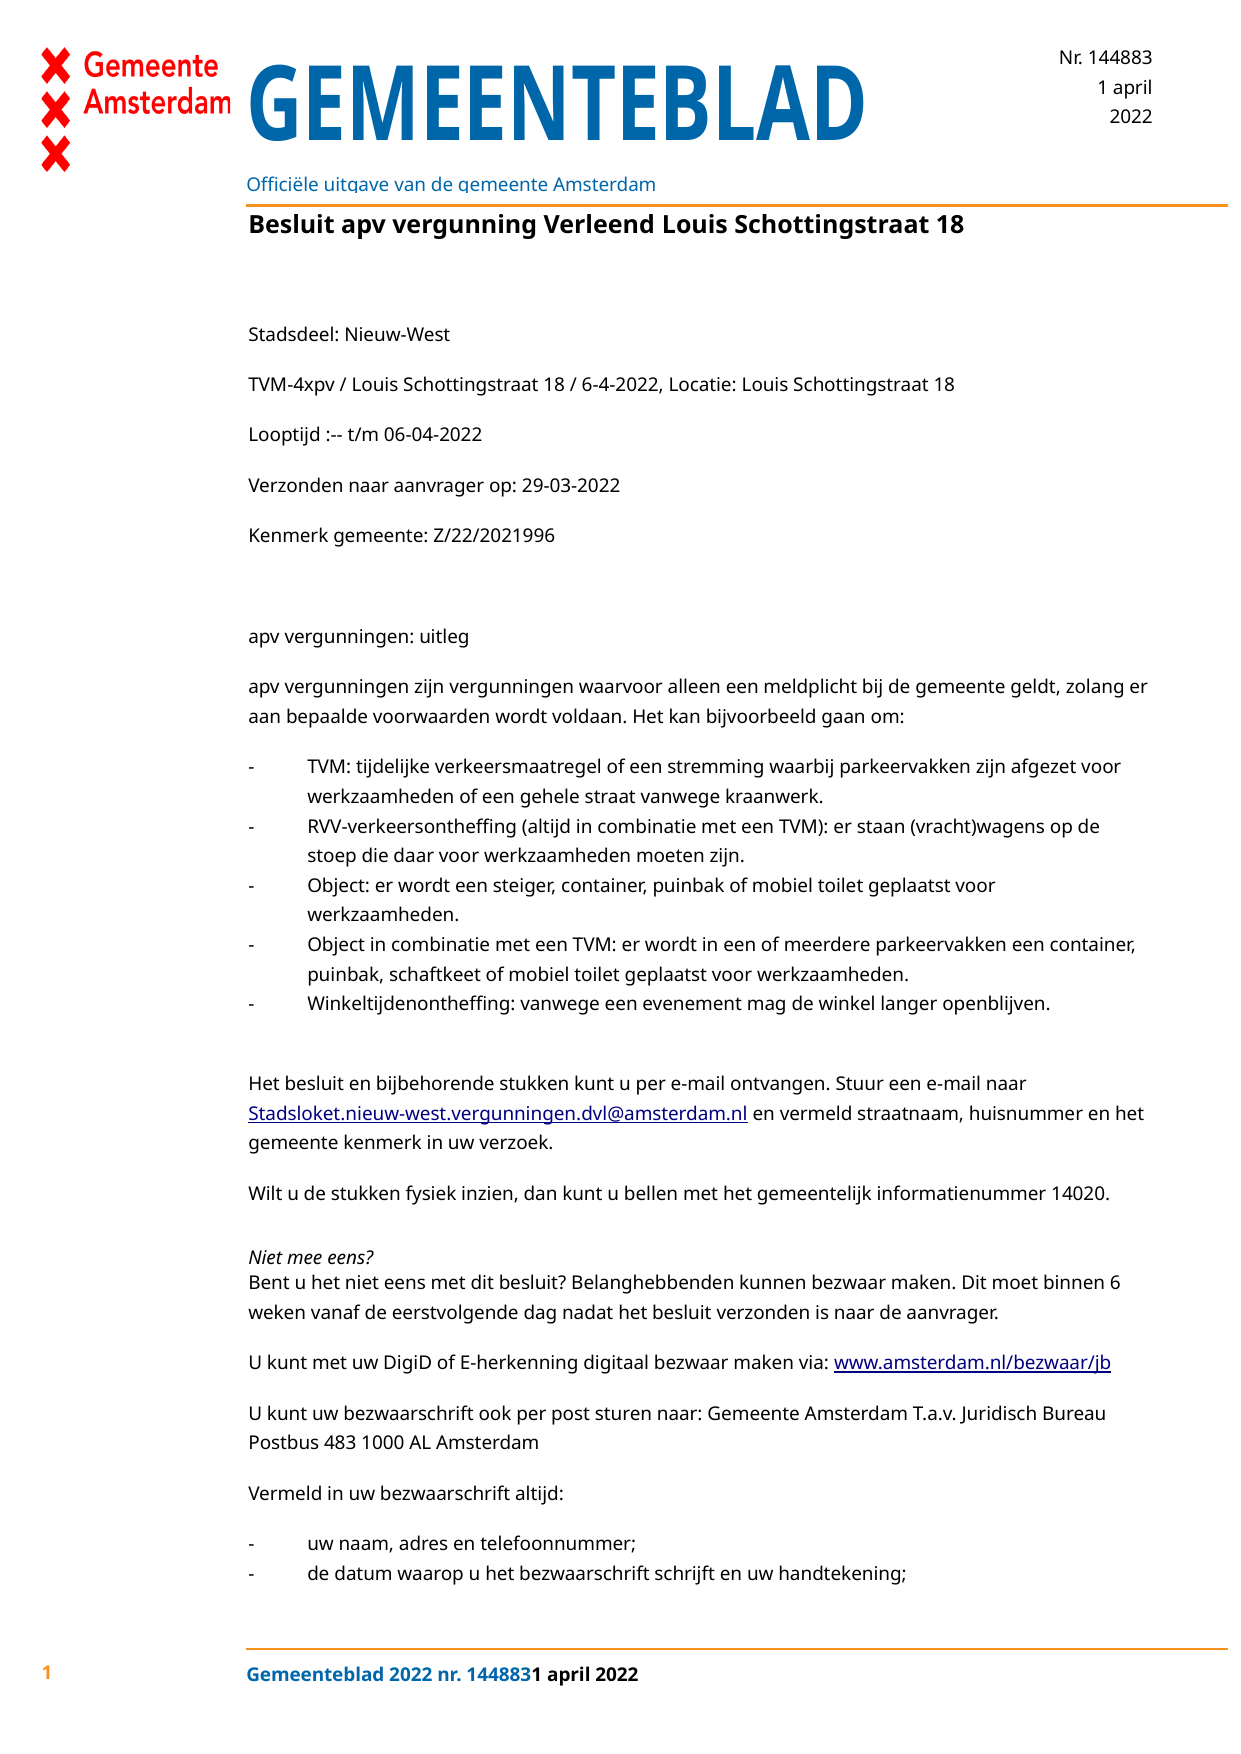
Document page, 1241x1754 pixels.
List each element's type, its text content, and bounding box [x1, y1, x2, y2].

text Niet mee eens? [248, 1244, 1152, 1269]
text apv vergunningen: uitleg [248, 623, 1152, 649]
text Vermeld in uw bezwaarschrift altijd: [248, 1480, 1152, 1506]
text Verzonden naar aanvrager op: 29-03-2022 [248, 472, 1152, 498]
text TVM-4xpv / Louis Schottingstraat 18 / 6-4-2022, Locatie: Louis Schottingstraat 18 [248, 371, 1152, 397]
text Besluit apv vergunning Verleend Louis Schottingstraat 18 [248, 207, 1152, 241]
list Object: er wordt een steiger, container, puinbak of mobiel toilet geplaatst voor werkzaamheden. [248, 872, 1152, 927]
text U kunt met uw DigiD of E-herkenning digitaal bezwaar maken via: www.amsterdam.nl/bezwaar/jb [248, 1349, 1152, 1375]
list uw naam, adres en telefoonnummer; [248, 1530, 1152, 1556]
list de datum waarop u het bezwaarschrift schrijft en uw handtekening; [248, 1560, 1152, 1586]
text Bent u het niet eens met dit besluit? Belanghebbenden kunnen bezwaar maken. Dit moet binnen 6 weken vanaf de eerstvolgende dag nadat het besluit verzonden is naar de aanvrager. [248, 1269, 1152, 1325]
text apv vergunningen zijn vergunningen waarvoor alleen een meldplicht bij de gemeente geldt, zolang er aan bepaalde voorwaarden wordt voldaan. Het kan bijvoorbeeld gaan om: [248, 674, 1152, 729]
list RVV-verkeersontheffing (altijd in combinatie met een TVM): er staan (vracht)wagens op de stoep die daar voor werkzaamheden moeten zijn. [248, 813, 1152, 868]
list Winkeltijdenontheffing: vanwege een evenement mag de winkel langer openblijven. [248, 990, 1152, 1016]
list Object in combinatie met een TVM: er wordt in een of meerdere parkeervakken een container, puinbak, schaftkeet of mobiel toilet geplaatst voor werkzaamheden. [248, 931, 1152, 986]
text U kunt uw bezwaarschrift ook per post sturen naar: Gemeente Amsterdam T.a.v. Juridisch Bureau Postbus 483 1000 AL Amsterdam [248, 1400, 1152, 1455]
picture [41, 47, 231, 172]
text Het besluit en bijbehorende stukken kunt u per e-mail ontvangen. Stuur een e-mail naar Stadsloket.nieuw-west.vergunningen.dvl@amsterdam.nl en vermeld straatnaam, huisnummer en het gemeente kenmerk in uw verzoek. [248, 1070, 1152, 1155]
text Looptijd :-- t/m 06-04-2022 [248, 422, 1152, 447]
text Stadsdeel: Nieuw-West [248, 321, 1152, 346]
text Wilt u de stukken fysiek inzien, dan kunt u bellen met het gemeentelijk informatienummer 14020. [248, 1180, 1152, 1206]
list TVM: tijdelijke verkeersmaatregel of een stremming waarbij parkeervakken zijn afgezet voor werkzaamheden of een gehele straat vanwege kraanwerk. [248, 754, 1152, 809]
text Kenmerk gemeente: Z/22/2021996 [248, 522, 1152, 548]
